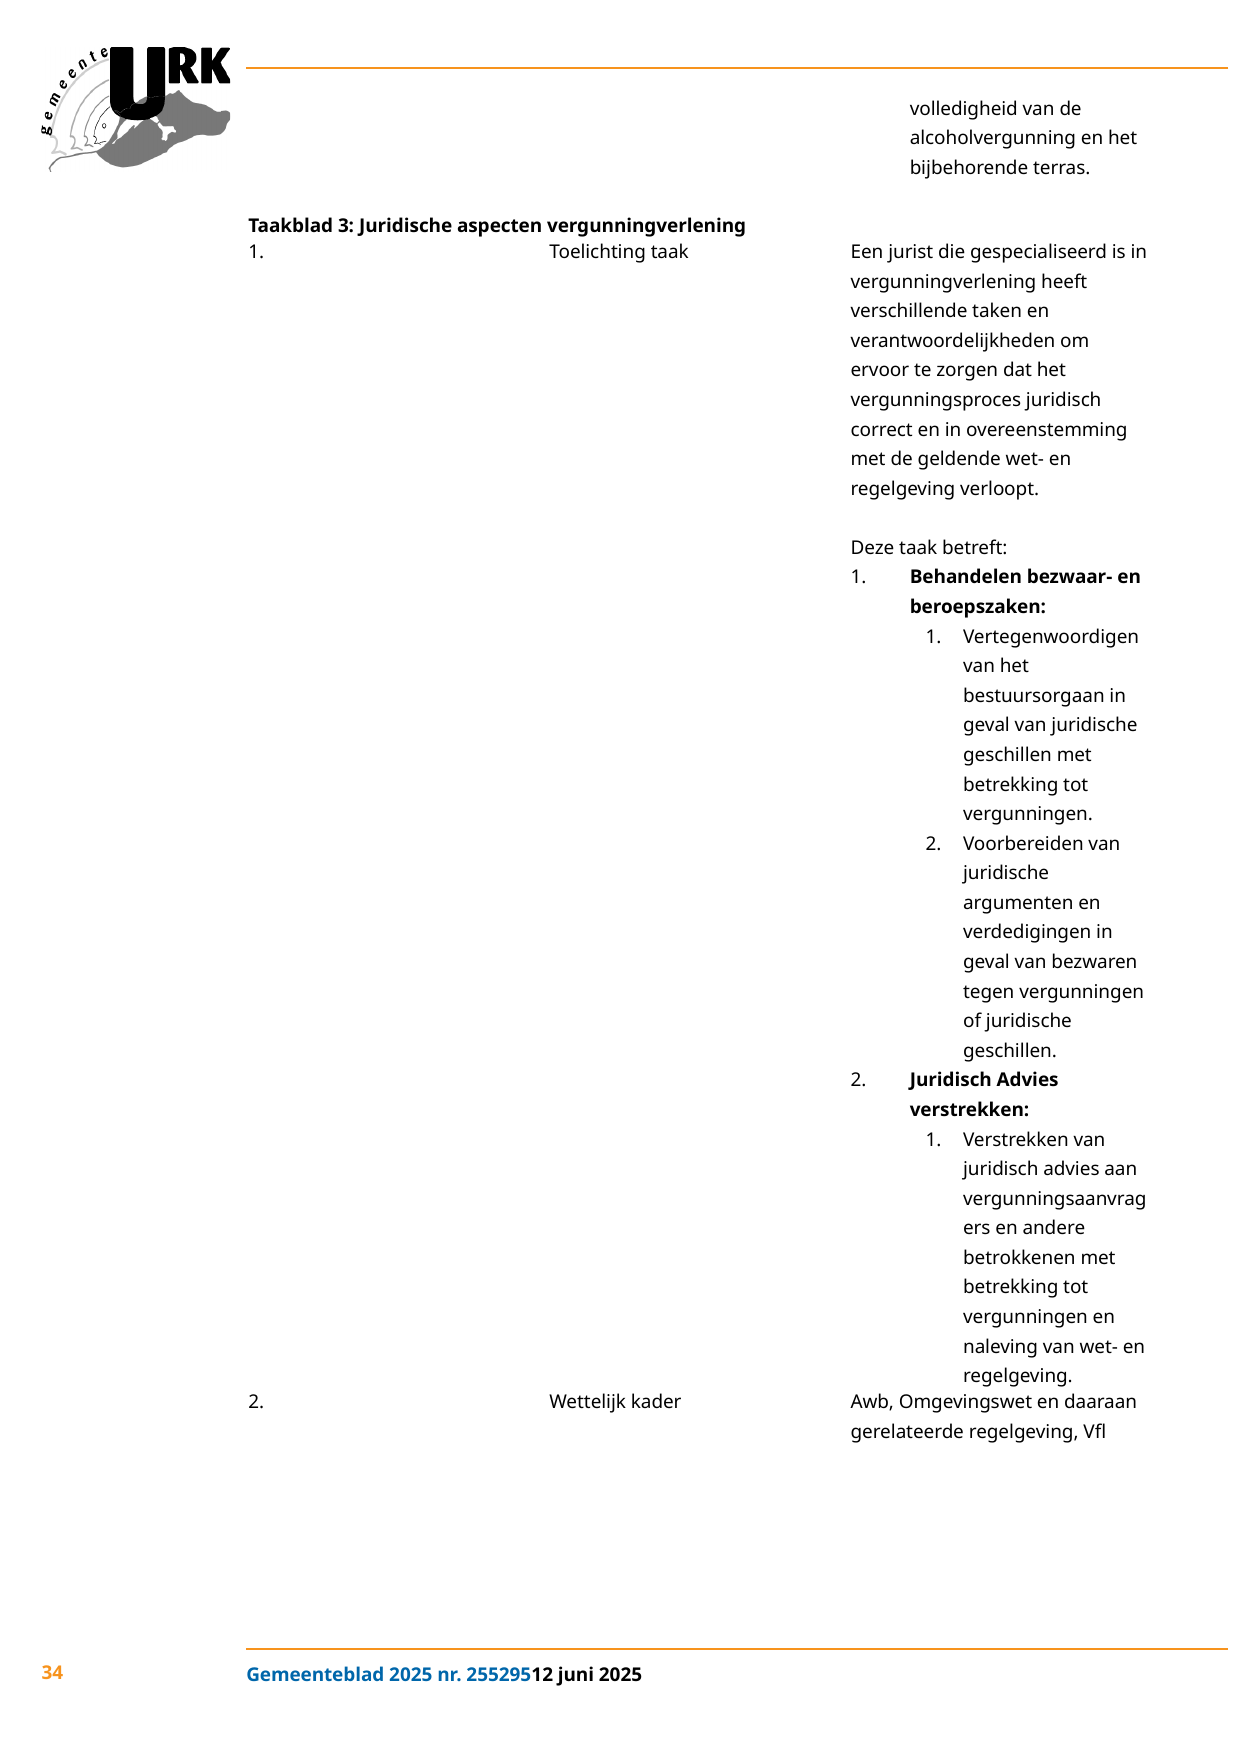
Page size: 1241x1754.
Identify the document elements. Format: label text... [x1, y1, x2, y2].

table_cell 1. [248, 238, 549, 1388]
table_cell Een jurist die gespecialiseerd is in vergunningverlening heeft verschillende taken en verantwoordelijkheden om ervoor te zorgen dat het vergunningsproces juridisch correct en in overeenstemming met de geldende wet- en regelgeving verloopt. Deze taak betreft: Behandelen bezwaar- en beroepszaken: Vertegenwoordigen van het bestuursorgaan in geval van juridische geschillen met betrekking tot vergunningen. Voorbereiden van juridische argumenten en verdedigingen in geval van bezwaren tegen vergunningen of juridische geschillen. Juridisch Advies verstrekken: Verstrekken van juridisch advies aan vergunningsaanvragers en andere betrokkenen met betrekking tot vergunningen en naleving van wet- en regelgeving. [850, 238, 1152, 1388]
table_cell 2. [248, 1388, 549, 1443]
table_cell [549, 95, 850, 180]
table_cell Wettelijk kader [549, 1388, 850, 1443]
table_cell [248, 95, 549, 180]
table_cell Awb, Omgevingswet en daaraan gerelateerde regelgeving, Vfl [850, 1388, 1152, 1443]
picture [41, 47, 231, 172]
table_header Taakblad 3: Juridische aspecten vergunningverlening [248, 213, 1152, 238]
table_cell volledigheid van de alcoholvergunning en het bijbehorende terras. [850, 95, 1152, 180]
table_cell Toelichting taak [549, 238, 850, 1388]
